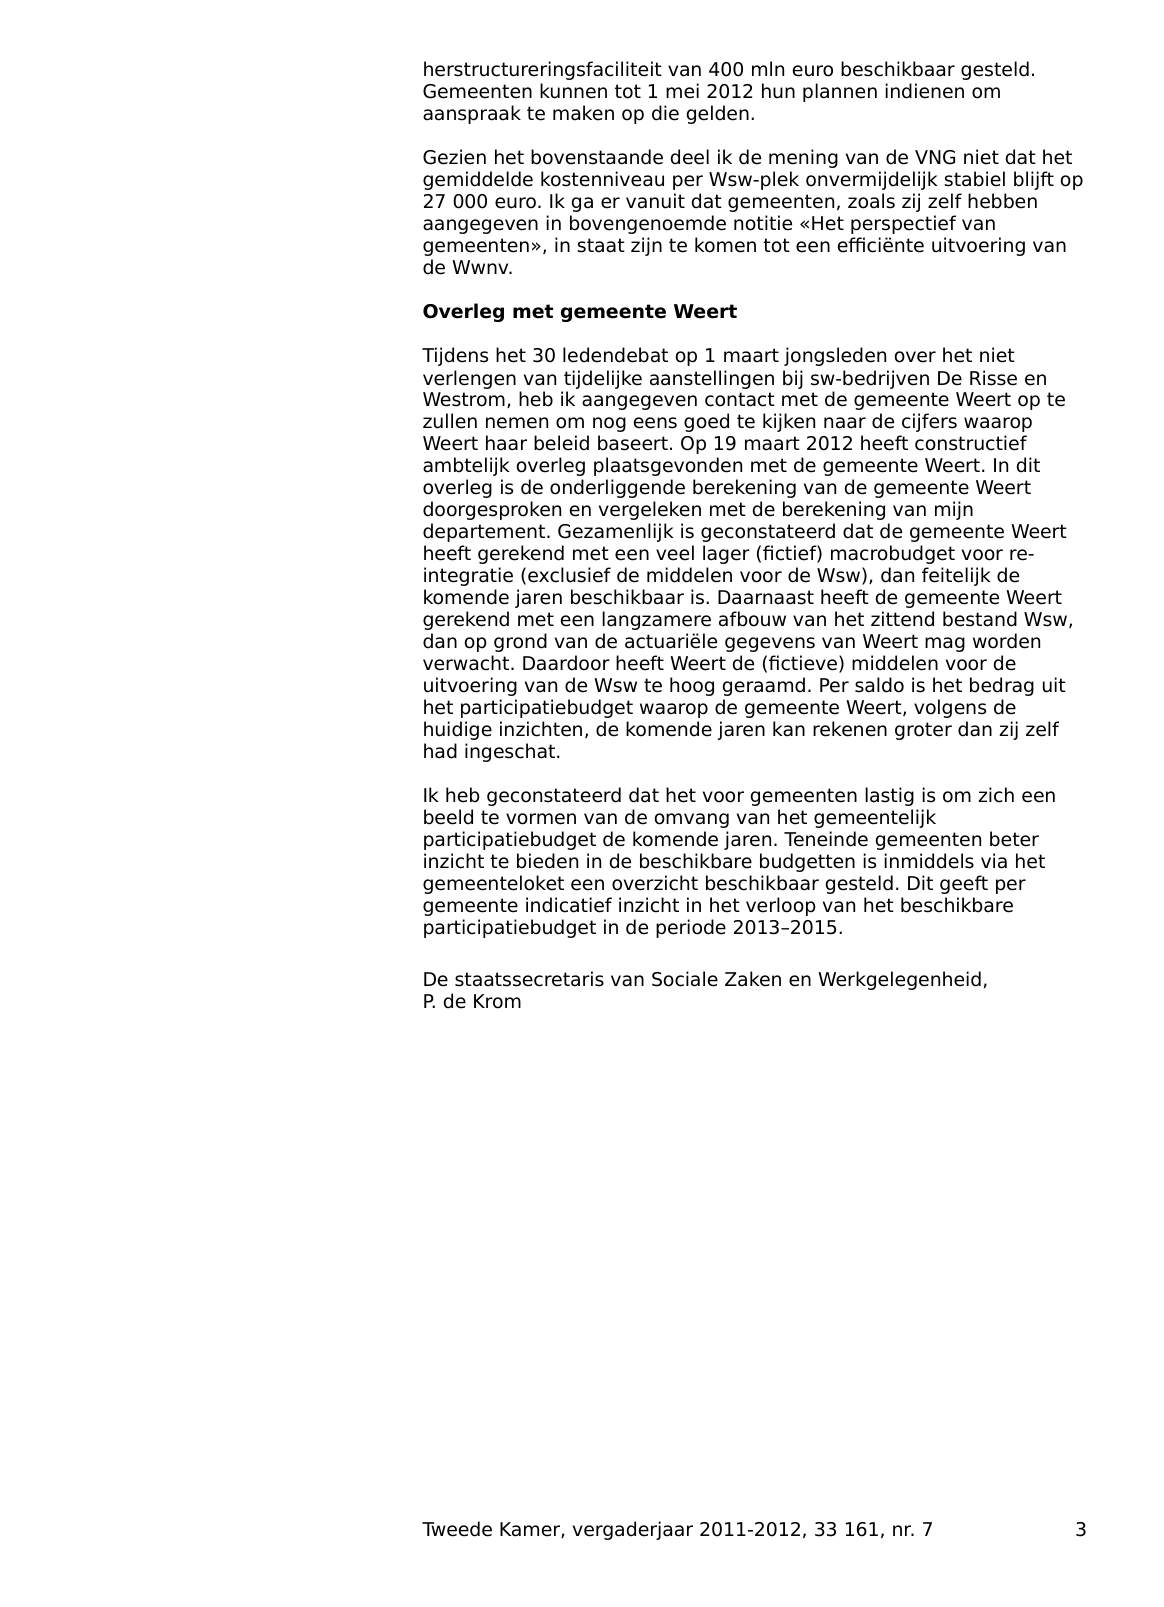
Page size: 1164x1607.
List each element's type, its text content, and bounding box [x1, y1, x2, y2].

text herstructureringsfaciliteit van 400 mln euro beschikbaar gesteld. Gemeenten kunnen tot 1 mei 2012 hun plannen indienen om aanspraak te maken op die gelden. [422, 59, 1087, 125]
text Ik heb geconstateerd dat het voor gemeenten lastig is om zich een beeld te vormen van de omvang van het gemeentelijk participatiebudget de komende jaren. Teneinde gemeenten beter inzicht te bieden in de beschikbare budgetten is inmiddels via het gemeenteloket een overzicht beschikbaar gesteld. Dit geeft per gemeente indicatief inzicht in het verloop van het beschikbare participatiebudget in de periode 2013–2015. [422, 785, 1087, 939]
text De staatssecretaris van Sociale Zaken en Werkgelegenheid, P. de Krom [422, 969, 1087, 1013]
subtitle Overleg met gemeente Weert [422, 301, 1087, 323]
text Gezien het bovenstaande deel ik de mening van de VNG niet dat het gemiddelde kostenniveau per Wsw-plek onvermijdelijk stabiel blijft op 27 000 euro. Ik ga er vanuit dat gemeenten, zoals zij zelf hebben aangegeven in bovengenoemde notitie «Het perspectief van gemeenten», in staat zijn te komen tot een efficiënte uitvoering van de Wwnv. [422, 147, 1087, 279]
text Tijdens het 30 ledendebat op 1 maart jongsleden over het niet verlengen van tijdelijke aanstellingen bij sw-bedrijven De Risse en Westrom, heb ik aangegeven contact met de gemeente Weert op te zullen nemen om nog eens goed te kijken naar de cijfers waarop Weert haar beleid baseert. Op 19 maart 2012 heeft constructief ambtelijk overleg plaatsgevonden met de gemeente Weert. In dit overleg is de onderliggende berekening van de gemeente Weert doorgesproken en vergeleken met de berekening van mijn departement. Gezamenlijk is geconstateerd dat de gemeente Weert heeft gerekend met een veel lager (fictief) macrobudget voor re-integratie (exclusief de middelen voor de Wsw), dan feitelijk de komende jaren beschikbaar is. Daarnaast heeft de gemeente Weert gerekend met een langzamere afbouw van het zittend bestand Wsw, dan op grond van de actuariële gegevens van Weert mag worden verwacht. Daardoor heeft Weert de (fictieve) middelen voor de uitvoering van de Wsw te hoog geraamd. Per saldo is het bedrag uit het participatiebudget waarop de gemeente Weert, volgens de huidige inzichten, de komende jaren kan rekenen groter dan zij zelf had ingeschat. [422, 345, 1087, 763]
